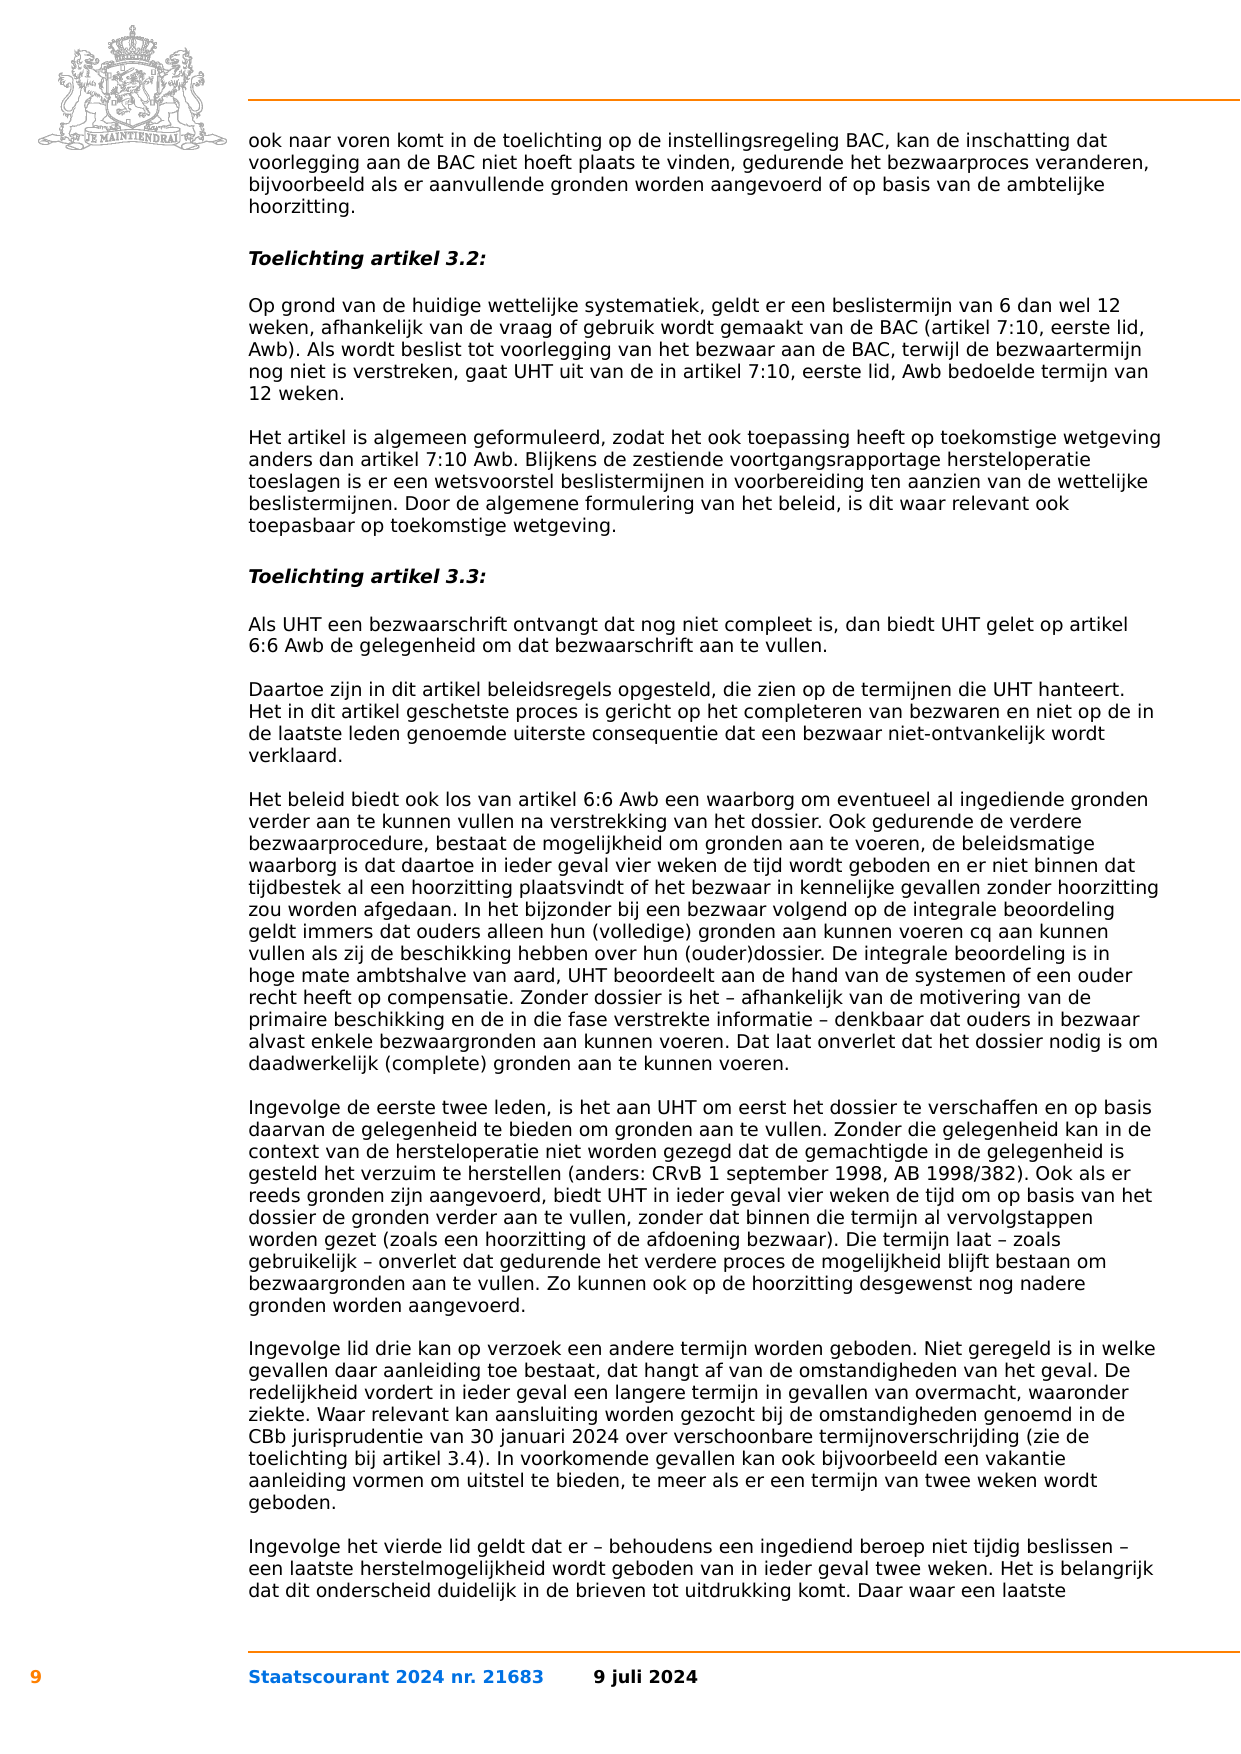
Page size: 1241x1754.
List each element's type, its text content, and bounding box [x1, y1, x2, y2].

text Op grond van de huidige wettelijke systematiek, geldt er een beslistermijn van 6 dan wel 12 weken, afhankelijk van de vraag of gebruik wordt gemaakt van de BAC (artikel 7:10, eerste lid, Awb). Als wordt beslist tot voorlegging van het bezwaar aan de BAC, terwijl de bezwaartermijn nog niet is verstreken, gaat UHT uit van de in artikel 7:10, eerste lid, Awb bedoelde termijn van 12 weken. [248, 295, 1163, 405]
text Daartoe zijn in dit artikel beleidsregels opgesteld, die zien op de termijnen die UHT hanteert. Het in dit artikel geschetste proces is gericht op het completeren van bezwaren en niet op de in de laatste leden genoemde uiterste consequentie dat een bezwaar niet-ontvankelijk wordt verklaard. [248, 679, 1163, 767]
text Als UHT een bezwaarschrift ontvangt dat nog niet compleet is, dan biedt UHT gelet op artikel 6:6 Awb de gelegenheid om dat bezwaarschrift aan te vullen. [248, 613, 1163, 657]
text Het beleid biedt ook los van artikel 6:6 Awb een waarborg om eventueel al ingediende gronden verder aan te kunnen vullen na verstrekking van het dossier. Ook gedurende de verdere bezwaarprocedure, bestaat de mogelijkheid om gronden aan te voeren, de beleidsmatige waarborg is dat daartoe in ieder geval vier weken de tijd wordt geboden en er niet binnen dat tijdbestek al een hoorzitting plaatsvindt of het bezwaar in kennelijke gevallen zonder hoorzitting zou worden afgedaan. In het bijzonder bij een bezwaar volgend op de integrale beoordeling geldt immers dat ouders alleen hun (volledige) gronden aan kunnen voeren cq aan kunnen vullen als zij de beschikking hebben over hun (ouder)dossier. De integrale beoordeling is in hoge mate ambtshalve van aard, UHT beoordeelt aan de hand van de systemen of een ouder recht heeft op compensatie. Zonder dossier is het – afhankelijk van de motivering van de primaire beschikking en de in die fase verstrekte informatie – denkbaar dat ouders in bezwaar alvast enkele bezwaargronden aan kunnen voeren. Dat laat onverlet dat het dossier nodig is om daadwerkelijk (complete) gronden aan te kunnen voeren. [248, 789, 1163, 1075]
text Het artikel is algemeen geformuleerd, zodat het ook toepassing heeft op toekomstige wetgeving anders dan artikel 7:10 Awb. Blijkens de zestiende voortgangsrapportage hersteloperatie toeslagen is er een wetsvoorstel beslistermijnen in voorbereiding ten aanzien van de wettelijke beslistermijnen. Door de algemene formulering van het beleid, is dit waar relevant ook toepasbaar op toekomstige wetgeving. [248, 427, 1163, 536]
picture [38, 25, 227, 150]
subtitle Toelichting artikel 3.3: [248, 566, 1163, 588]
text ook naar voren komt in de toelichting op de instellingsregeling BAC, kan de inschatting dat voorlegging aan de BAC niet hoeft plaats te vinden, gedurende het bezwaarproces veranderen, bijvoorbeeld als er aanvullende gronden worden aangevoerd of op basis van de ambtelijke hoorzitting. [248, 130, 1163, 218]
text Ingevolge de eerste twee leden, is het aan UHT om eerst het dossier te verschaffen en op basis daarvan de gelegenheid te bieden om gronden aan te vullen. Zonder die gelegenheid kan in de context van de hersteloperatie niet worden gezegd dat de gemachtigde in de gelegenheid is gesteld het verzuim te herstellen (anders: CRvB 1 september 1998, AB 1998/382). Ook als er reeds gronden zijn aangevoerd, biedt UHT in ieder geval vier weken de tijd om op basis van het dossier de gronden verder aan te vullen, zonder dat binnen die termijn al vervolgstappen worden gezet (zoals een hoorzitting of de afdoening bezwaar). Die termijn laat – zoals gebruikelijk – onverlet dat gedurende het verdere proces de mogelijkheid blijft bestaan om bezwaargronden aan te vullen. Zo kunnen ook op de hoorzitting desgewenst nog nadere gronden worden aangevoerd. [248, 1097, 1163, 1316]
text Ingevolge lid drie kan op verzoek een andere termijn worden geboden. Niet geregeld is in welke gevallen daar aanleiding toe bestaat, dat hangt af van de omstandigheden van het geval. De redelijkheid vordert in ieder geval een langere termijn in gevallen van overmacht, waaronder ziekte. Waar relevant kan aansluiting worden gezocht bij de omstandigheden genoemd in de CBb jurisprudentie van 30 januari 2024 over verschoonbare termijnoverschrijding (zie de toelichting bij artikel 3.4). In voorkomende gevallen kan ook bijvoorbeeld een vakantie aanleiding vormen om uitstel te bieden, te meer als er een termijn van twee weken wordt geboden. [248, 1338, 1163, 1514]
subtitle Toelichting artikel 3.2: [248, 248, 1163, 270]
text Ingevolge het vierde lid geldt dat er – behoudens een ingediend beroep niet tijdig beslissen – een laatste herstelmogelijkheid wordt geboden van in ieder geval twee weken. Het is belangrijk dat dit onderscheid duidelijk in de brieven tot uitdrukking komt. Daar waar een laatste [248, 1536, 1163, 1602]
